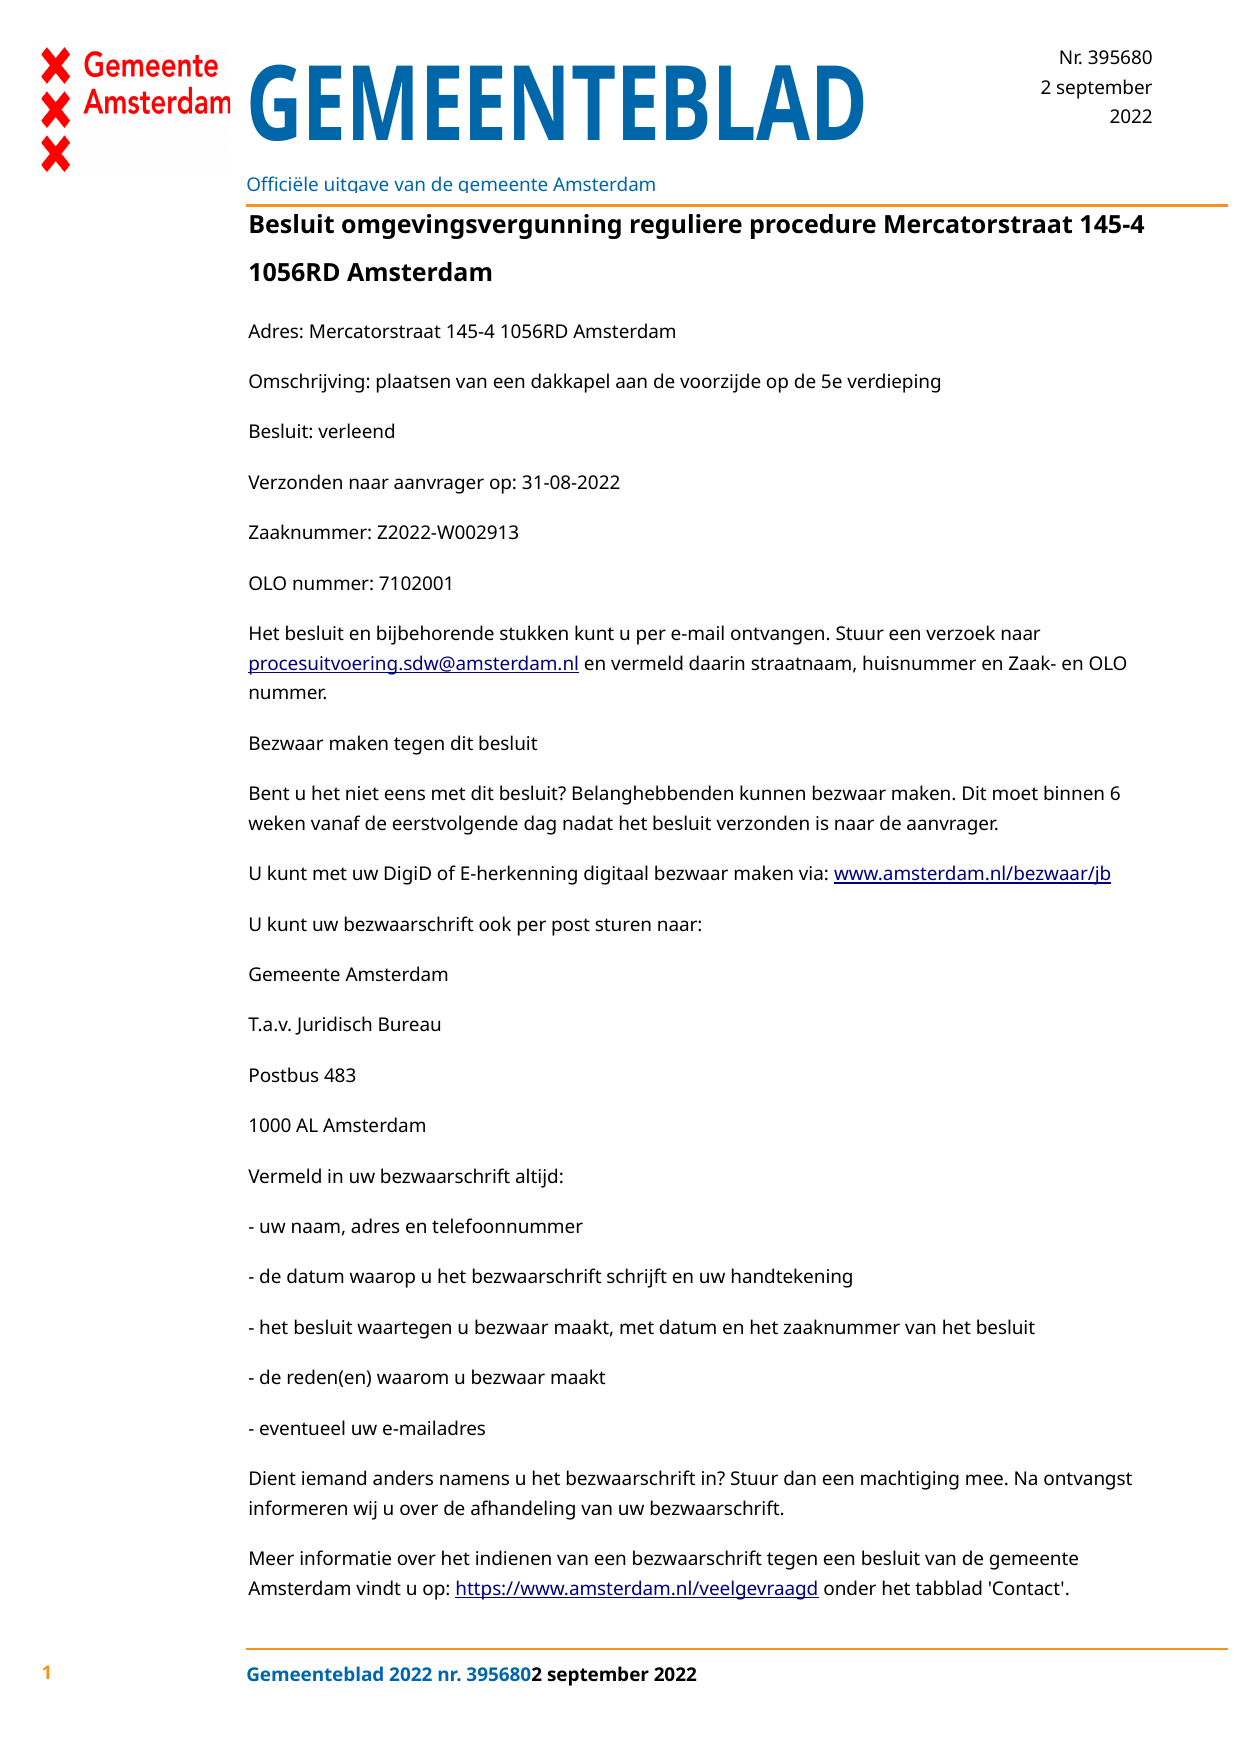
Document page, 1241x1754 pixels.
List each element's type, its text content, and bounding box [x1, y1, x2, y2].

text Adres: Mercatorstraat 145-4 1056RD Amsterdam [248, 318, 1152, 344]
text - uw naam, adres en telefoonnummer [248, 1213, 1152, 1239]
text Bent u het niet eens met dit besluit? Belanghebbenden kunnen bezwaar maken. Dit moet binnen 6 weken vanaf de eerstvolgende dag nadat het besluit verzonden is naar de aanvrager. [248, 780, 1152, 836]
text Vermeld in uw bezwaarschrift altijd: [248, 1163, 1152, 1189]
text Postbus 483 [248, 1062, 1152, 1088]
text OLO nummer: 7102001 [248, 570, 1152, 596]
text Het besluit en bijbehorende stukken kunt u per e-mail ontvangen. Stuur een verzoek naar procesuitvoering.sdw@amsterdam.nl en vermeld daarin straatnaam, huisnummer en Zaak- en OLO nummer. [248, 620, 1152, 705]
text 1000 AL Amsterdam [248, 1112, 1152, 1138]
text Besluit: verleend [248, 419, 1152, 444]
text Omschrijving: plaatsen van een dakkapel aan de voorzijde op de 5e verdieping [248, 368, 1152, 394]
text - de datum waarop u het bezwaarschrift schrijft en uw handtekening [248, 1264, 1152, 1289]
picture [41, 47, 231, 172]
text - het besluit waartegen u bezwaar maakt, met datum en het zaaknummer van het besluit [248, 1314, 1152, 1340]
text Gemeente Amsterdam [248, 961, 1152, 987]
text Besluit omgevingsvergunning reguliere procedure Mercatorstraat 145-4 1056RD Amsterdam [248, 207, 1152, 288]
text Bezwaar maken tegen dit besluit [248, 730, 1152, 756]
text Verzonden naar aanvrager op: 31-08-2022 [248, 469, 1152, 495]
text Dient iemand anders namens u het bezwaarschrift in? Stuur dan een machtiging mee. Na ontvangst informeren wij u over de afhandeling van uw bezwaarschrift. [248, 1465, 1152, 1521]
text T.a.v. Juridisch Bureau [248, 1012, 1152, 1037]
text U kunt uw bezwaarschrift ook per post sturen naar: [248, 911, 1152, 937]
text Meer informatie over het indienen van een bezwaarschrift tegen een besluit van de gemeente Amsterdam vindt u op: https://www.amsterdam.nl/veelgevraagd onder het tabblad 'Contact'. [248, 1545, 1152, 1601]
text U kunt met uw DigiD of E-herkenning digitaal bezwaar maken via: www.amsterdam.nl/bezwaar/jb [248, 860, 1152, 886]
text - de reden(en) waarom u bezwaar maakt [248, 1364, 1152, 1390]
text - eventueel uw e-mailadres [248, 1415, 1152, 1441]
text Zaaknummer: Z2022-W002913 [248, 519, 1152, 545]
